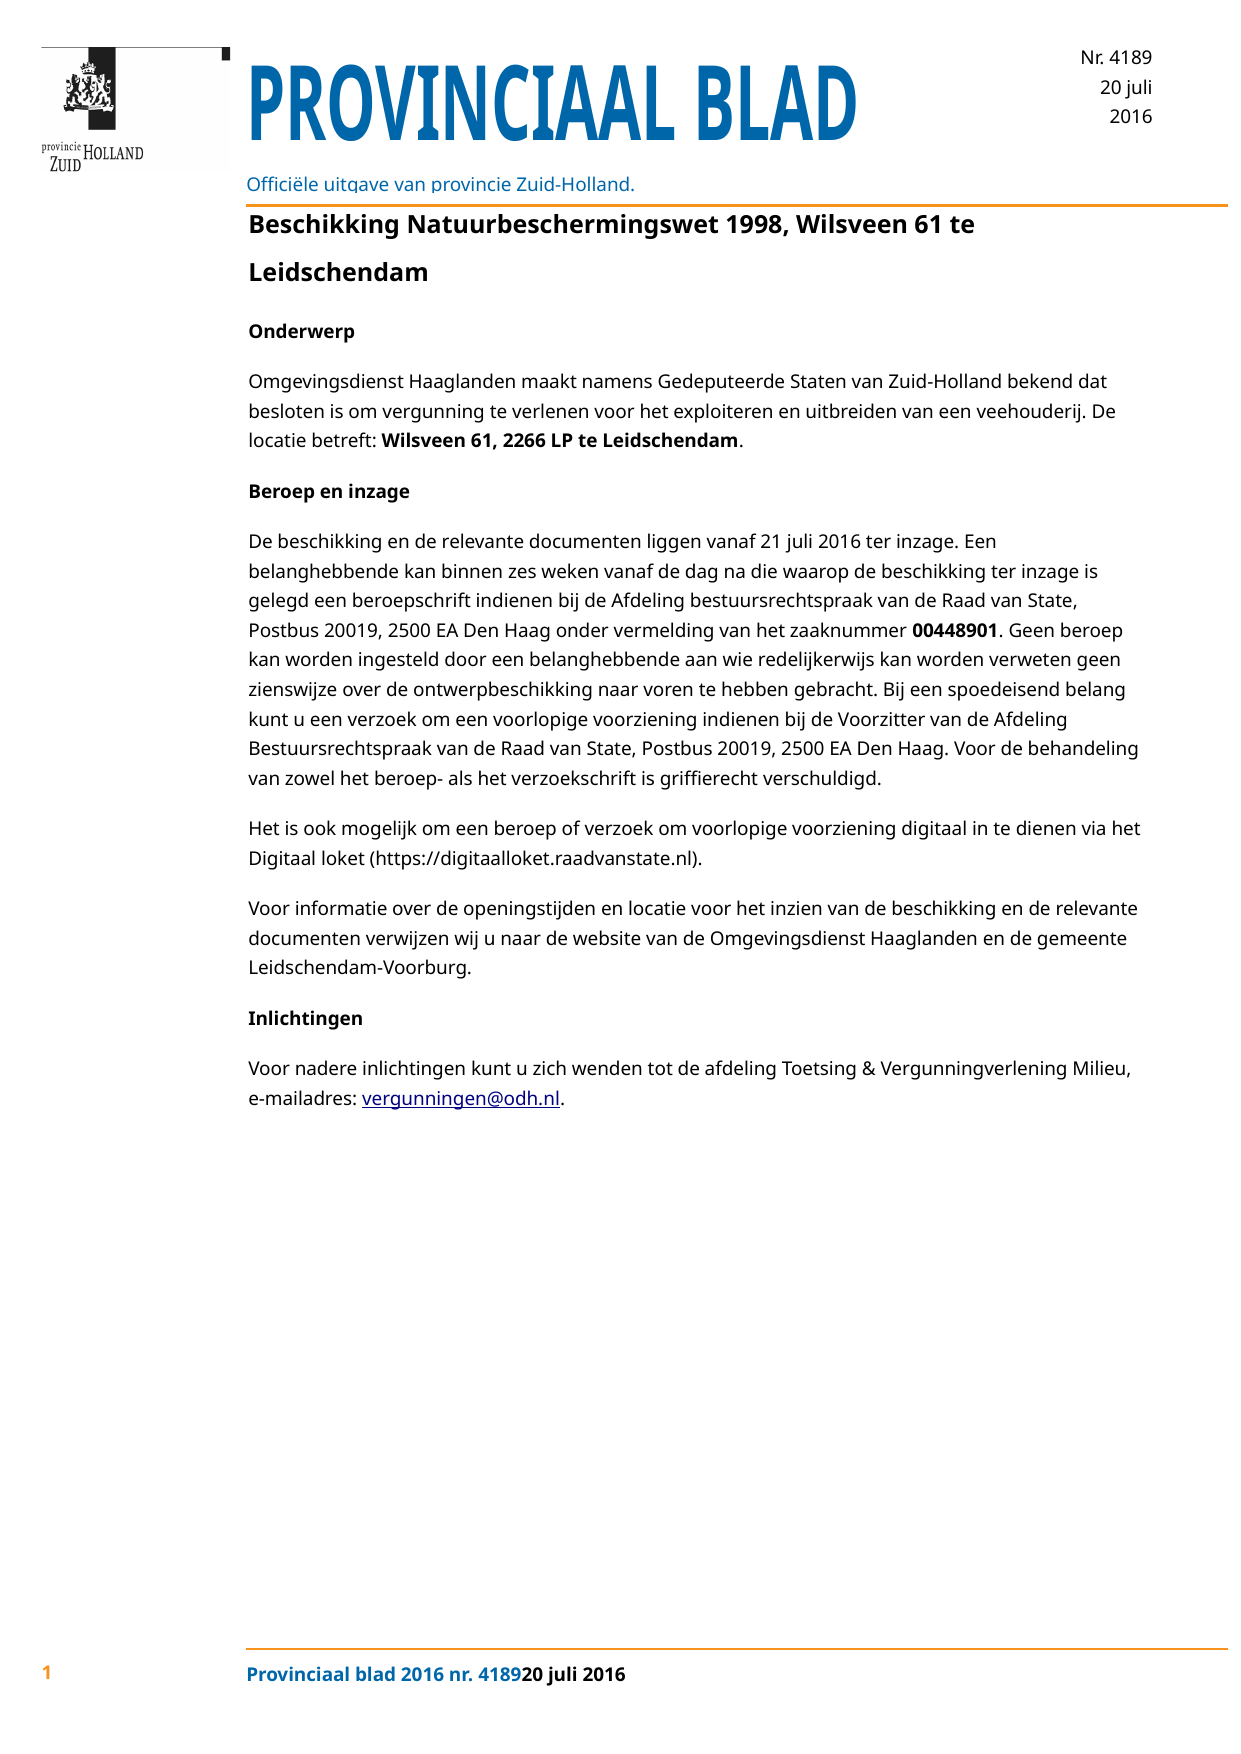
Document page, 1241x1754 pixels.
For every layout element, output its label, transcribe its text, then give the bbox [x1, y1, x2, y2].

text Het is ook mogelijk om een beroep of verzoek om voorlopige voorziening digitaal in te dienen via het Digitaal loket (https://digitaalloket.raadvanstate.nl). [248, 815, 1152, 871]
text Beroep en inzage [248, 478, 1152, 504]
text Onderwerp [248, 318, 1152, 344]
text Omgevingsdienst Haaglanden maakt namens Gedeputeerde Staten van Zuid-Holland bekend dat besloten is om vergunning te verlenen voor het exploiteren en uitbreiden van een veehouderij. De locatie betreft: Wilsveen 61, 2266 LP te Leidschendam. [248, 368, 1152, 453]
text Beschikking Natuurbeschermingswet 1998, Wilsveen 61 te Leidschendam [248, 207, 1152, 288]
text Voor informatie over de openingstijden en locatie voor het inzien van de beschikking en de relevante documenten verwijzen wij u naar de website van de Omgevingsdienst Haaglanden en de gemeente Leidschendam-Voorburg. [248, 895, 1152, 980]
picture [41, 47, 231, 172]
text Inlichtingen [248, 1005, 1152, 1031]
text Voor nadere inlichtingen kunt u zich wenden tot de afdeling Toetsing & Vergunningverlening Milieu, e-mailadres: vergunningen@odh.nl. [248, 1055, 1152, 1111]
text De beschikking en de relevante documenten liggen vanaf 21 juli 2016 ter inzage. Een belanghebbende kan binnen zes weken vanaf de dag na die waarop de beschikking ter inzage is gelegd een beroepschrift indienen bij de Afdeling bestuursrechtspraak van de Raad van State, Postbus 20019, 2500 EA Den Haag onder vermelding van het zaaknummer 00448901. Geen beroep kan worden ingesteld door een belanghebbende aan wie redelijkerwijs kan worden verweten geen zienswijze over de ontwerpbeschikking naar voren te hebben gebracht. Bij een spoedeisend belang kunt u een verzoek om een voorlopige voorziening indienen bij de Voorzitter van de Afdeling Bestuursrechtspraak van de Raad van State, Postbus 20019, 2500 EA Den Haag. Voor de behandeling van zowel het beroep- als het verzoekschrift is griffierecht verschuldigd. [248, 528, 1152, 791]
